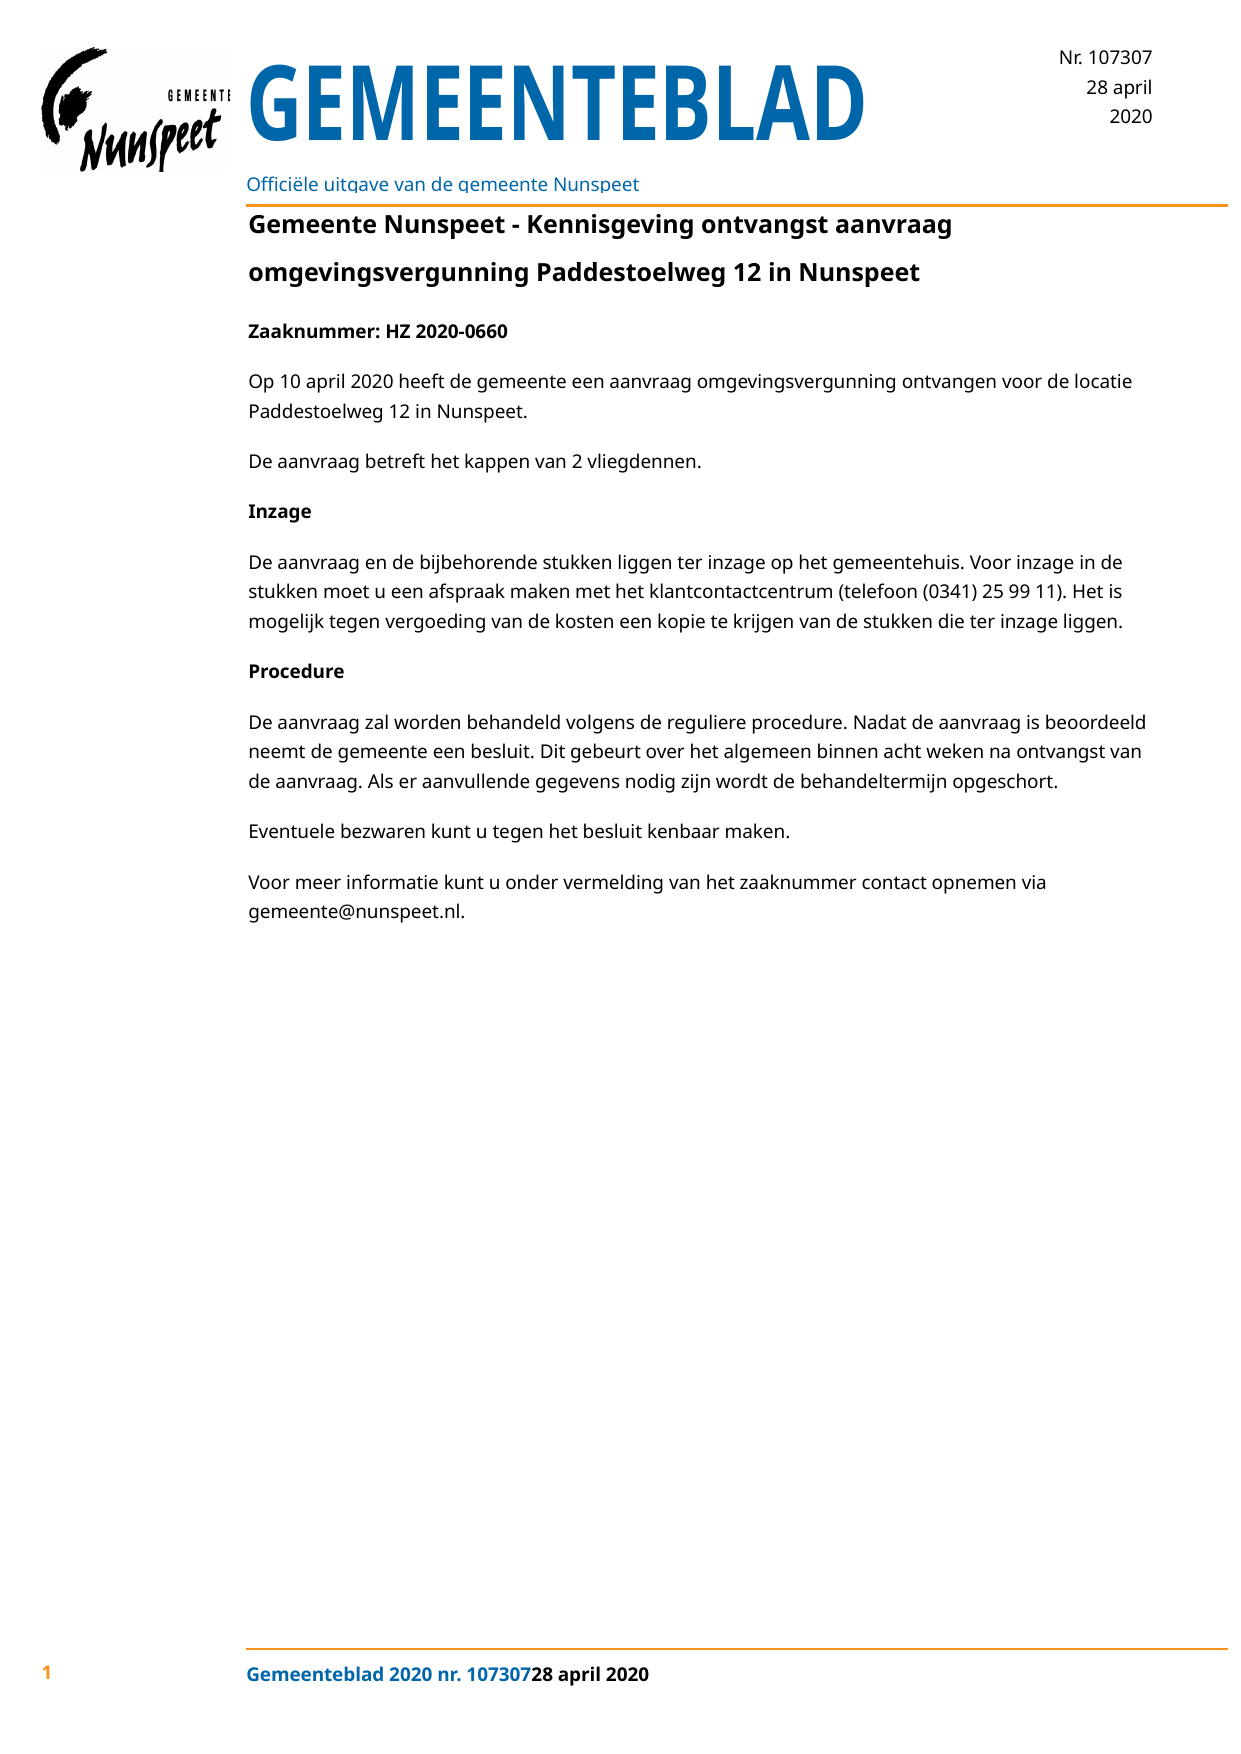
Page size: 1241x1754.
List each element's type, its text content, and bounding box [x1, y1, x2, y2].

text Eventuele bezwaren kunt u tegen het besluit kenbaar maken. [248, 819, 1152, 844]
text Procedure [248, 659, 1152, 684]
text Op 10 april 2020 heeft de gemeente een aanvraag omgevingsvergunning ontvangen voor de locatie Paddestoelweg 12 in Nunspeet. [248, 368, 1152, 424]
text Gemeente Nunspeet - Kennisgeving ontvangst aanvraag omgevingsvergunning Paddestoelweg 12 in Nunspeet [248, 207, 1152, 288]
picture [41, 47, 231, 172]
text Inzage [248, 499, 1152, 524]
text De aanvraag zal worden behandeld volgens de reguliere procedure. Nadat de aanvraag is beoordeeld neemt de gemeente een besluit. Dit gebeurt over het algemeen binnen acht weken na ontvangst van de aanvraag. Als er aanvullende gegevens nodig zijn wordt de behandeltermijn opgeschort. [248, 709, 1152, 794]
text Voor meer informatie kunt u onder vermelding van het zaaknummer contact opnemen via gemeente@nunspeet.nl. [248, 869, 1152, 924]
text De aanvraag betreft het kappen van 2 vliegdennen. [248, 448, 1152, 474]
text Zaaknummer: HZ 2020-0660 [248, 318, 1152, 344]
text De aanvraag en de bijbehorende stukken liggen ter inzage op het gemeentehuis. Voor inzage in de stukken moet u een afspraak maken met het klantcontactcentrum (telefoon (0341) 25 99 11). Het is mogelijk tegen vergoeding van de kosten een kopie te krijgen van de stukken die ter inzage liggen. [248, 549, 1152, 634]
